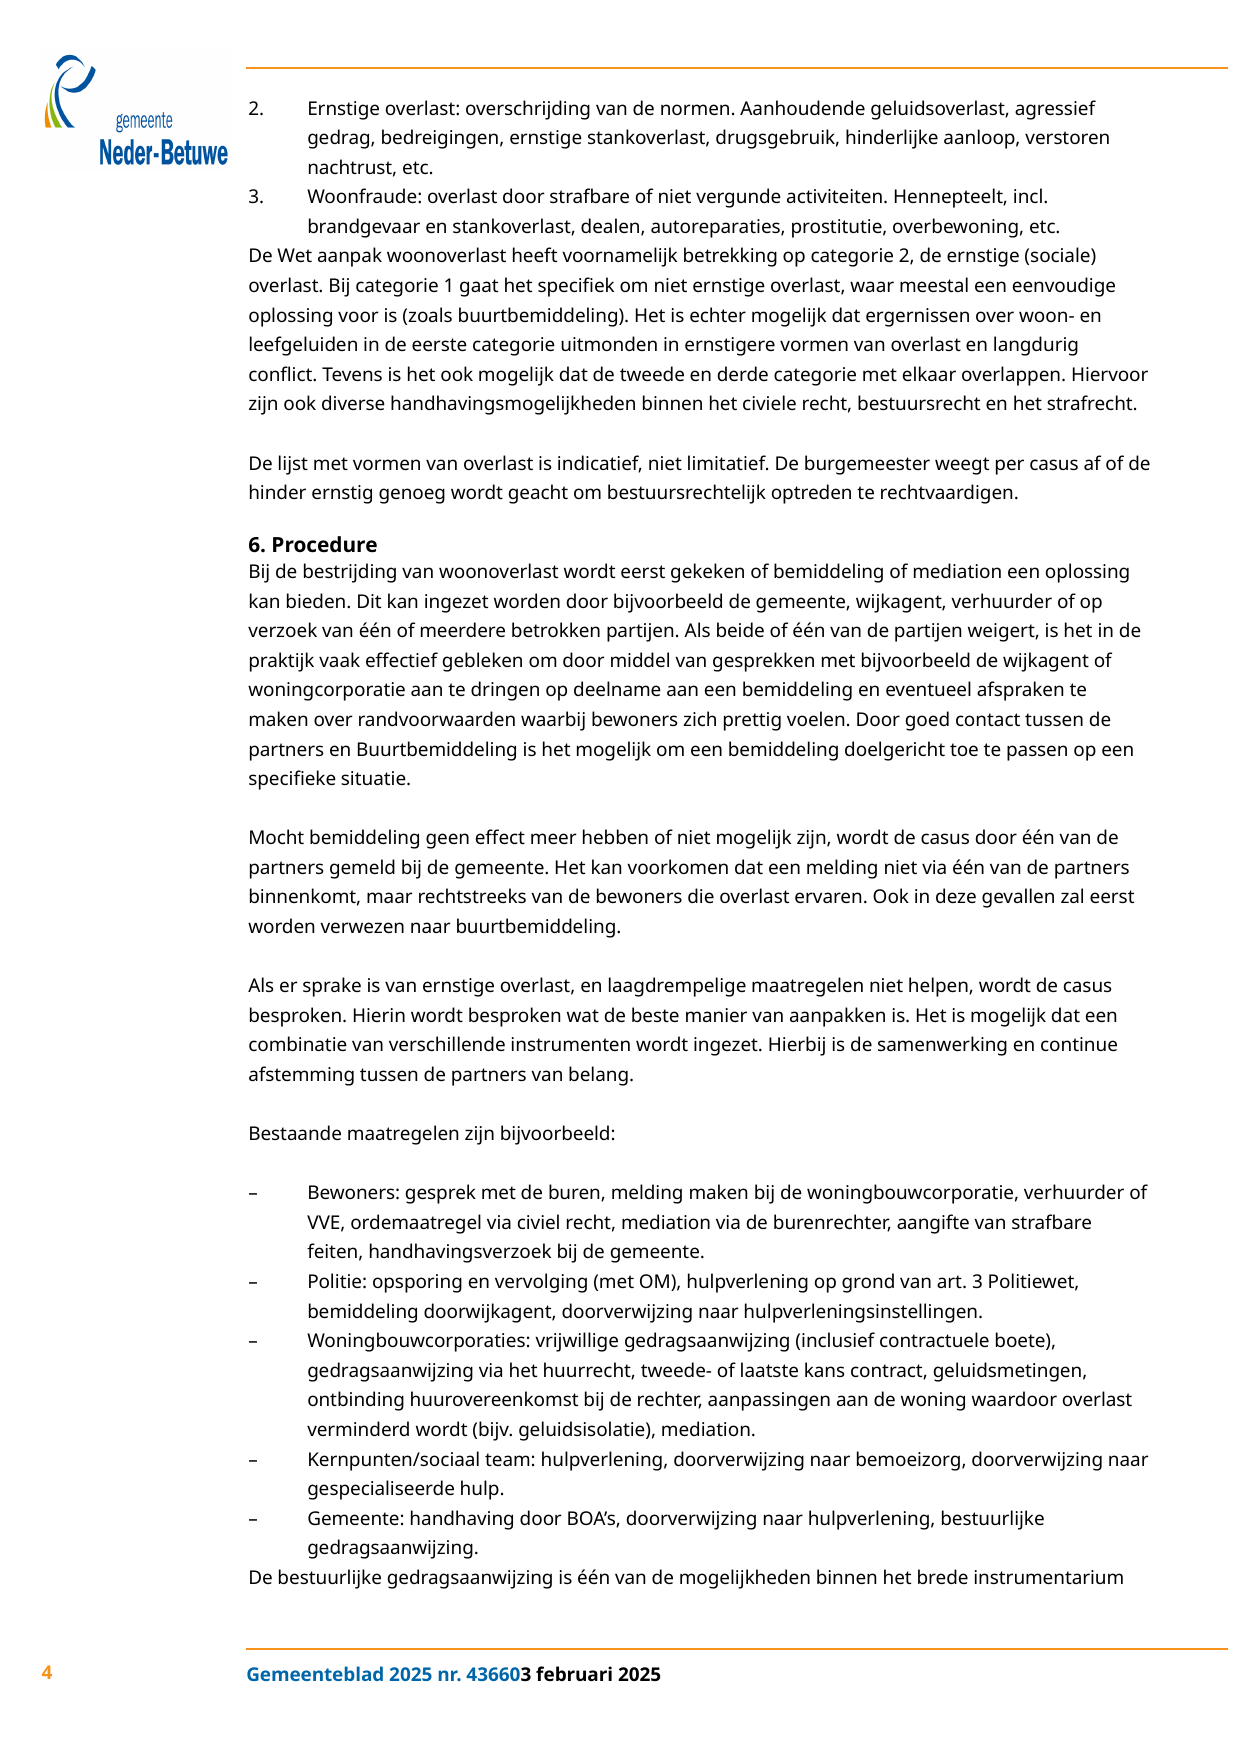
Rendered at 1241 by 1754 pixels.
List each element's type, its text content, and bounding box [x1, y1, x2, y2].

text Bij de bestrijding van woonoverlast wordt eerst gekeken of bemiddeling of mediation een oplossing kan bieden. Dit kan ingezet worden door bijvoorbeeld de gemeente, wijkagent, verhuurder of op verzoek van één of meerdere betrokken partijen. Als beide of één van de partijen weigert, is het in de praktijk vaak effectief gebleken om door middel van gesprekken met bijvoorbeeld de wijkagent of woningcorporatie aan te dringen op deelname aan een bemiddeling en eventueel afspraken te maken over randvoorwaarden waarbij bewoners zich prettig voelen. Door goed contact tussen de partners en Buurtbemiddeling is het mogelijk om een bemiddeling doelgericht toe te passen op een specifieke situatie. [248, 558, 1152, 791]
text De lijst met vormen van overlast is indicatief, niet limitatief. De burgemeester weegt per casus af of de hinder ernstig genoeg wordt geacht om bestuursrechtelijk optreden te rechtvaardigen. [248, 450, 1152, 505]
picture [41, 47, 231, 172]
text Bestaande maatregelen zijn bijvoorbeeld: [248, 1120, 1152, 1146]
list Kernpunten/sociaal team: hulpverlening, doorverwijzing naar bemoeizorg, doorverwijzing naar gespecialiseerde hulp. [248, 1446, 1152, 1501]
list Gemeente: handhaving door BOA’s, doorverwijzing naar hulpverlening, bestuurlijke gedragsaanwijzing. [248, 1505, 1152, 1560]
list Woningbouwcorporaties: vrijwillige gedragsaanwijzing (inclusief contractuele boete), gedragsaanwijzing via het huurrecht, tweede- of laatste kans contract, geluidsmetingen, ontbinding huurovereenkomst bij de rechter, aanpassingen aan de woning waardoor overlast verminderd wordt (bijv. geluidsisolatie), mediation. [248, 1327, 1152, 1442]
list Woonfraude: overlast door strafbare of niet vergunde activiteiten. Hennepteelt, incl. brandgevaar en stankoverlast, dealen, autoreparaties, prostitutie, overbewoning, etc. [248, 183, 1152, 239]
text Als er sprake is van ernstige overlast, en laagdrempelige maatregelen niet helpen, wordt de casus besproken. Hierin wordt besproken wat de beste manier van aanpakken is. Het is mogelijk dat een combinatie van verschillende instrumenten wordt ingezet. Hierbij is de samenwerking en continue afstemming tussen de partners van belang. [248, 972, 1152, 1087]
list Politie: opsporing en vervolging (met OM), hulpverlening op grond van art. 3 Politiewet, bemiddeling doorwijkagent, doorverwijzing naar hulpverleningsinstellingen. [248, 1268, 1152, 1323]
text 6. Procedure [248, 530, 1152, 558]
list Ernstige overlast: overschrijding van de normen. Aanhoudende geluidsoverlast, agressief gedrag, bedreigingen, ernstige stankoverlast, drugsgebruik, hinderlijke aanloop, verstoren nachtrust, etc. [248, 95, 1152, 180]
text De Wet aanpak woonoverlast heeft voornamelijk betrekking op categorie 2, de ernstige (sociale) overlast. Bij categorie 1 gaat het specifiek om niet ernstige overlast, waar meestal een eenvoudige oplossing voor is (zoals buurtbemiddeling). Het is echter mogelijk dat ergernissen over woon- en leefgeluiden in de eerste categorie uitmonden in ernstigere vormen van overlast en langdurig conflict. Tevens is het ook mogelijk dat de tweede en derde categorie met elkaar overlappen. Hiervoor zijn ook diverse handhavingsmogelijkheden binnen het civiele recht, bestuursrecht en het strafrecht. [248, 243, 1152, 416]
list Bewoners: gesprek met de buren, melding maken bij de woningbouwcorporatie, verhuurder of VVE, ordemaatregel via civiel recht, mediation via de burenrechter, aangifte van strafbare feiten, handhavingsverzoek bij de gemeente. [248, 1179, 1152, 1264]
text De bestuurlijke gedragsaanwijzing is één van de mogelijkheden binnen het brede instrumentarium [248, 1564, 1152, 1590]
text Mocht bemiddeling geen effect meer hebben of niet mogelijk zijn, wordt de casus door één van de partners gemeld bij de gemeente. Het kan voorkomen dat een melding niet via één van de partners binnenkomt, maar rechtstreeks van de bewoners die overlast ervaren. Ook in deze gevallen zal eerst worden verwezen naar buurtbemiddeling. [248, 824, 1152, 939]
